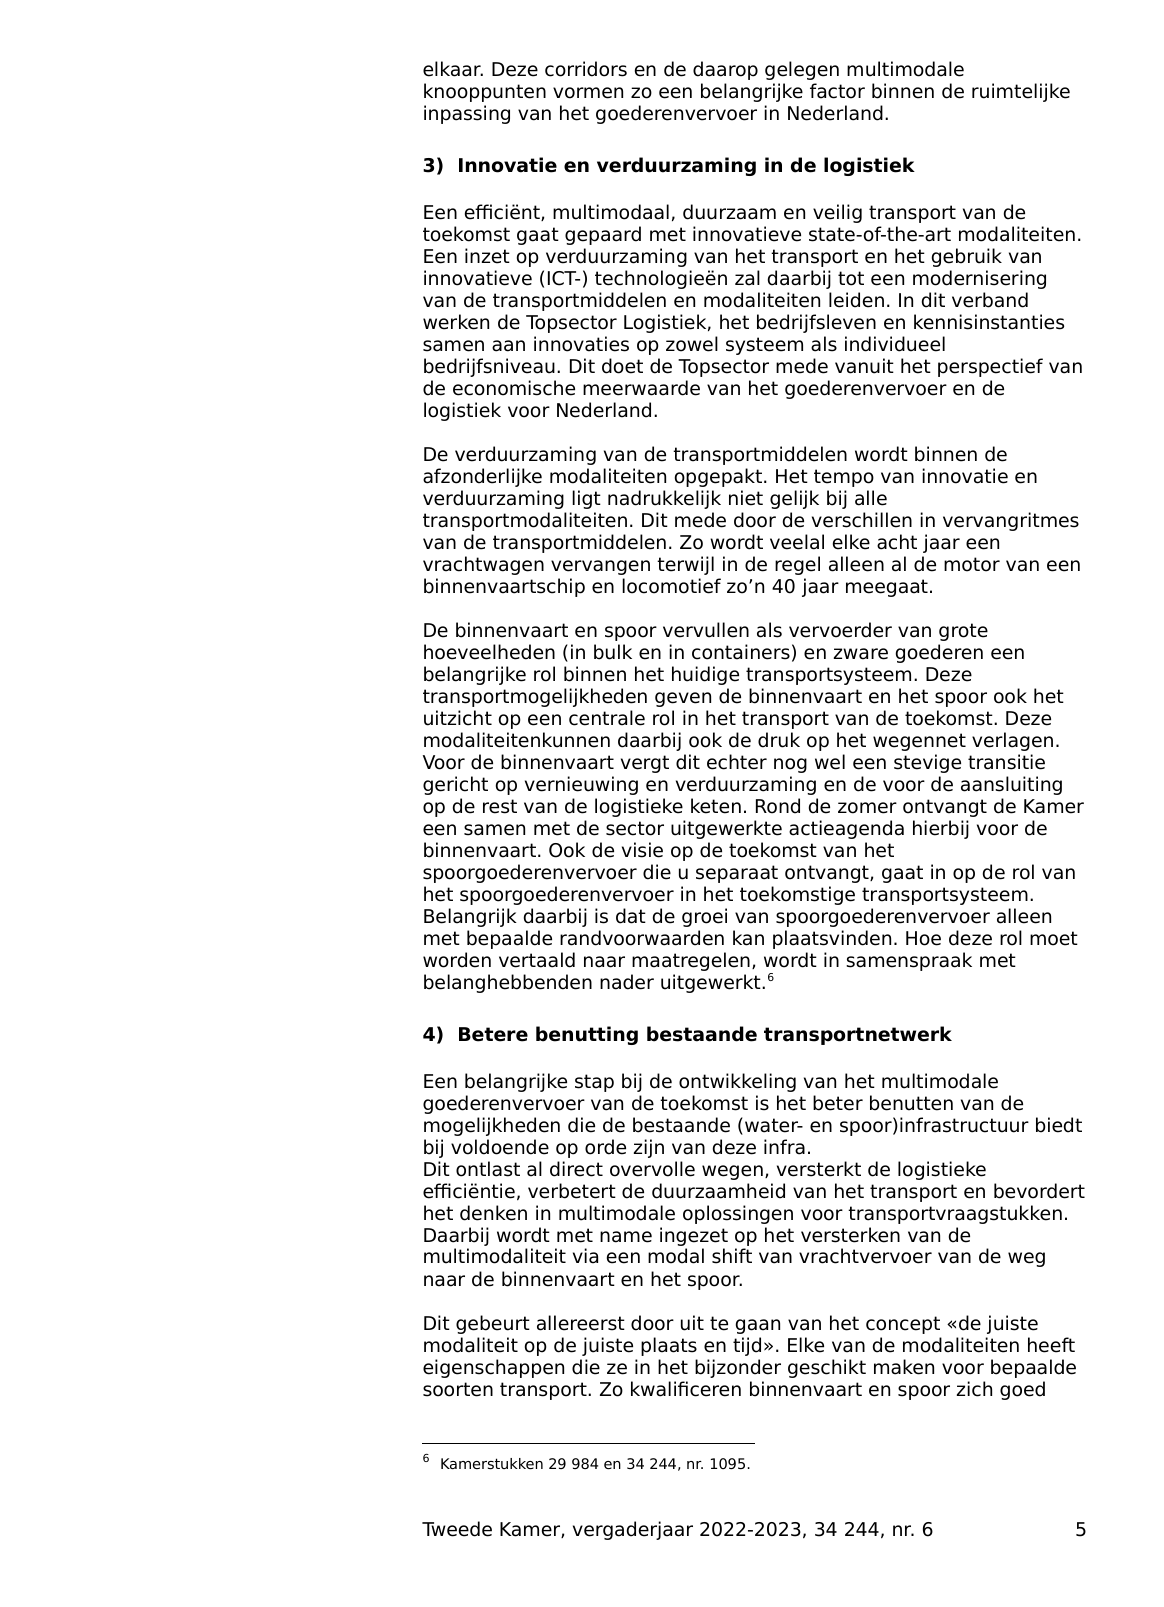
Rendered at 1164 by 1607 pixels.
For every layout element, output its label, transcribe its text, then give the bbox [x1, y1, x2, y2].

text De binnenvaart en spoor vervullen als vervoerder van grote hoeveelheden (in bulk en in containers) en zware goederen een belangrijke rol binnen het huidige transportsysteem. Deze transportmogelijkheden geven de binnenvaart en het spoor ook het uitzicht op een centrale rol in het transport van de toekomst. Deze modaliteitenkunnen daarbij ook de druk op het wegennet verlagen. Voor de binnenvaart vergt dit echter nog wel een stevige transitie gericht op vernieuwing en verduurzaming en de voor de aansluiting op de rest van de logistieke keten. Rond de zomer ontvangt de Kamer een samen met de sector uitgewerkte actieagenda hierbij voor de binnenvaart. Ook de visie op de toekomst van het spoorgoederenvervoer die u separaat ontvangt, gaat in op de rol van het spoorgoederenvervoer in het toekomstige transportsysteem. Belangrijk daarbij is dat de groei van spoorgoederenvervoer alleen met bepaalde randvoorwaarden kan plaatsvinden. Hoe deze rol moet worden vertaald naar maatregelen, wordt in samenspraak met belanghebbenden nader uitgewerkt. [422, 620, 1087, 994]
text Dit ontlast al direct overvolle wegen, versterkt de logistieke efficiëntie, verbetert de duurzaamheid van het transport en bevordert het denken in multimodale oplossingen voor transportvraagstukken. Daarbij wordt met name ingezet op het versterken van de multimodaliteit via een modal shift van vrachtvervoer van de weg naar de binnenvaart en het spoor. [422, 1158, 1087, 1290]
text De verduurzaming van de transportmiddelen wordt binnen de afzonderlijke modaliteiten opgepakt. Het tempo van innovatie en verduurzaming ligt nadrukkelijk niet gelijk bij alle transportmodaliteiten. Dit mede door de verschillen in vervangritmes van de transportmiddelen. Zo wordt veelal elke acht jaar een vrachtwagen vervangen terwijl in de regel alleen al de motor van een binnenvaartschip en locomotief zo’n 40 jaar meegaat. [422, 444, 1087, 598]
text elkaar. Deze corridors en de daarop gelegen multimodale knooppunten vormen zo een belangrijke factor binnen de ruimtelijke inpassing van het goederenvervoer in Nederland. [422, 59, 1087, 125]
subtitle 3) Innovatie en verduurzaming in de logistiek [422, 155, 1087, 177]
text Een efficiënt, multimodaal, duurzaam en veilig transport van de toekomst gaat gepaard met innovatieve state-of-the-art modaliteiten. Een inzet op verduurzaming van het transport en het gebruik van innovatieve (ICT-) technologieën zal daarbij tot een modernisering van de transportmiddelen en modaliteiten leiden. In dit verband werken de Topsector Logistiek, het bedrijfsleven en kennisinstanties samen aan innovaties op zowel systeem als individueel bedrijfsniveau. Dit doet de Topsector mede vanuit het perspectief van de economische meerwaarde van het goederenvervoer en de logistiek voor Nederland. [422, 202, 1087, 422]
text Kamerstukken 29 984 en 34 244, nr. 1095. [422, 1452, 1087, 1474]
text Een belangrijke stap bij de ontwikkeling van het multimodale goederenvervoer van de toekomst is het beter benutten van de mogelijkheden die de bestaande (water- en spoor)infrastructuur biedt bij voldoende op orde zijn van deze infra. [422, 1071, 1087, 1158]
subtitle 4) Betere benutting bestaande transportnetwerk [422, 1024, 1087, 1046]
text Dit gebeurt allereerst door uit te gaan van het concept «de juiste modaliteit op de juiste plaats en tijd». Elke van de modaliteiten heeft eigenschappen die ze in het bijzonder geschikt maken voor bepaalde soorten transport. Zo kwalificeren binnenvaart en spoor zich goed [422, 1313, 1087, 1401]
